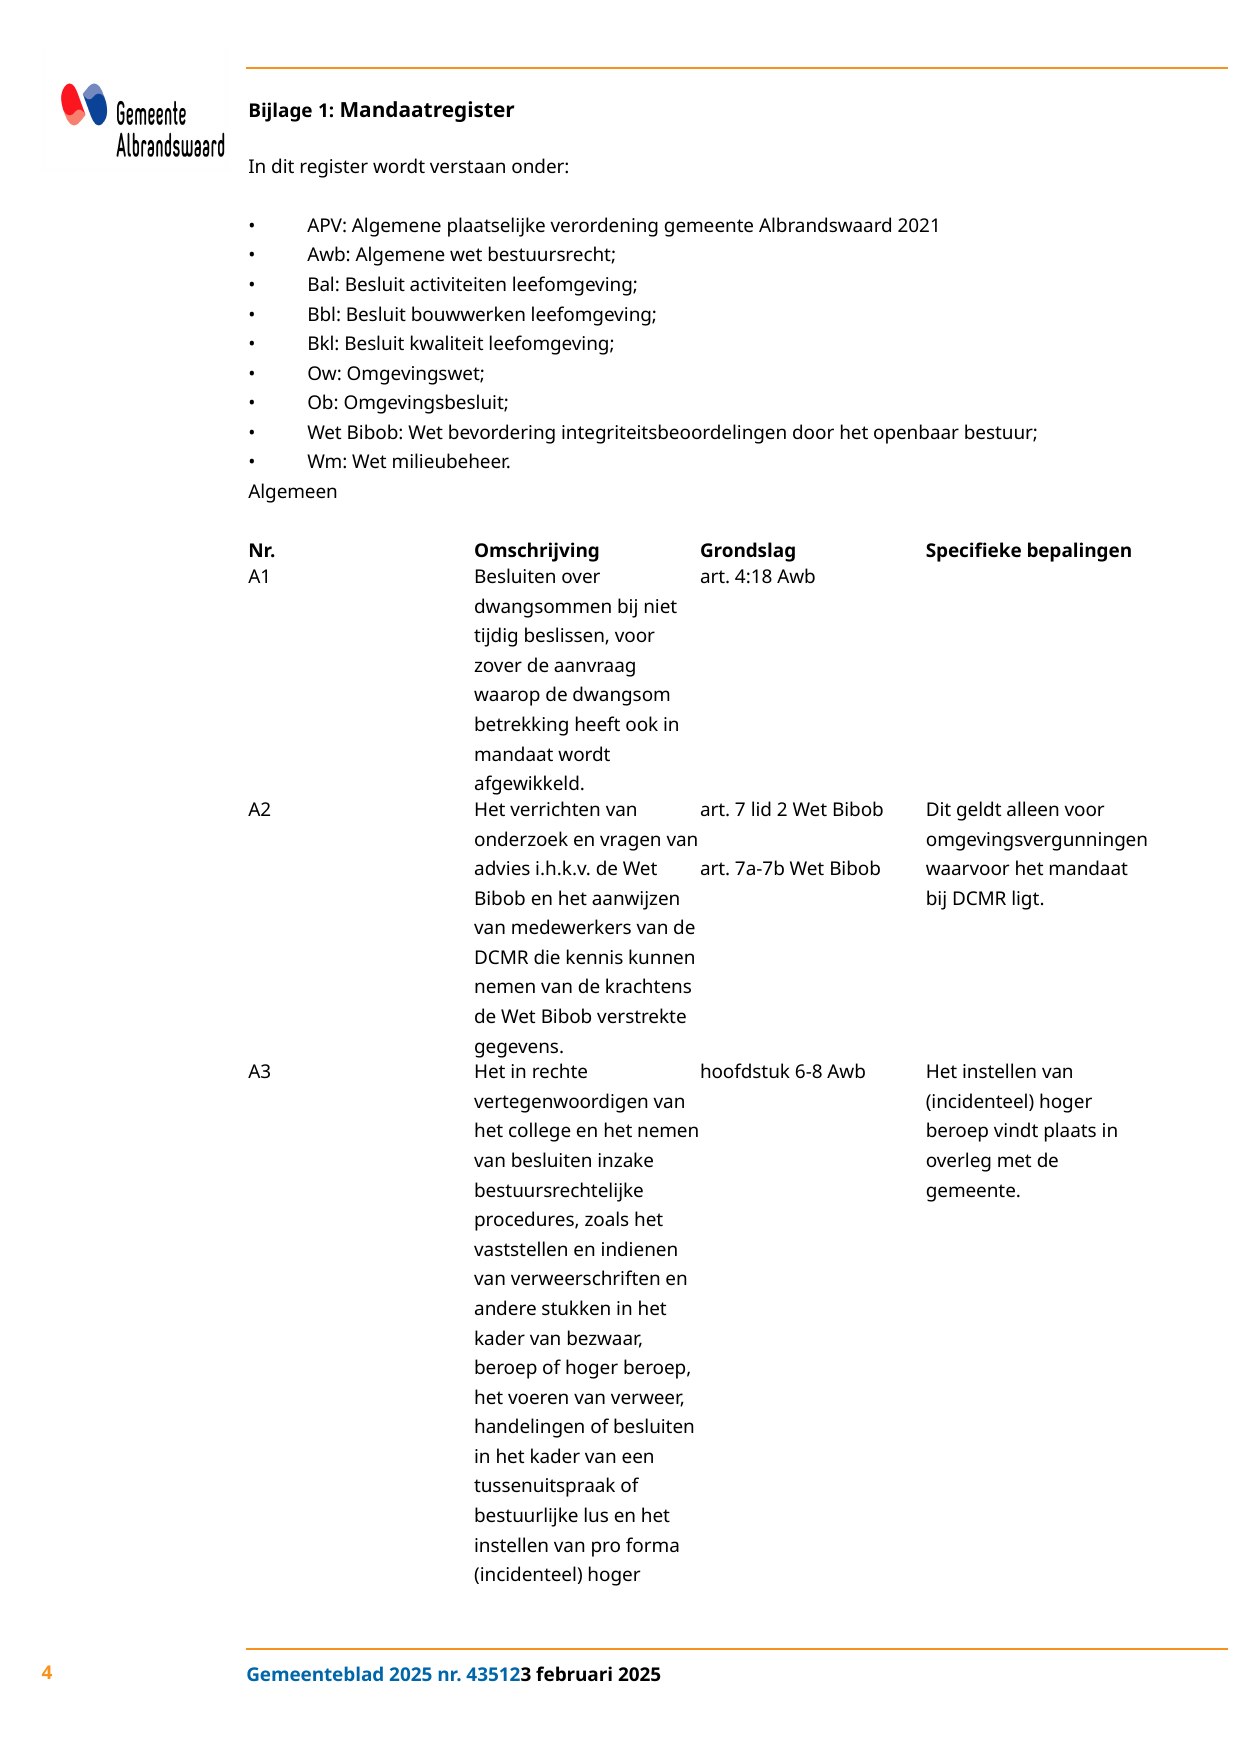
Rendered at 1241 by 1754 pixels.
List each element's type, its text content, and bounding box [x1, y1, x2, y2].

list Wet Bibob: Wet bevordering integriteitsbeoordelingen door het openbaar bestuur; [248, 419, 1152, 445]
list Bal: Besluit activiteiten leefomgeving; [248, 271, 1152, 297]
text Bijlage 1: Mandaatregister [248, 95, 1152, 123]
table_cell Het in rechte vertegenwoordigen van het college en het nemen van besluiten inzake bestuursrechtelijke procedures, zoals het vaststellen en indienen van verweerschriften en andere stukken in het kader van bezwaar, beroep of hoger beroep, het voeren van verweer, handelingen of besluiten in het kader van een tussenuitspraak of bestuurlijke lus en het instellen van pro forma (incidenteel) hoger [474, 1059, 700, 1587]
table_cell art. 7 lid 2 Wet Bibob art. 7a-7b Wet Bibob [700, 796, 926, 1058]
list Wm: Wet milieubeheer. [248, 449, 1152, 474]
list Awb: Algemene wet bestuursrecht; [248, 242, 1152, 267]
table_cell A1 [248, 563, 474, 796]
table_cell Besluiten over dwangsommen bij niet tijdig beslissen, voor zover de aanvraag waarop de dwangsom betrekking heeft ook in mandaat wordt afgewikkeld. [474, 563, 700, 796]
table_cell [926, 563, 1152, 796]
list Ow: Omgevingswet; [248, 360, 1152, 386]
table_cell A2 [248, 796, 474, 1058]
table_cell Het verrichten van onderzoek en vragen van advies i.h.k.v. de Wet Bibob en het aanwijzen van medewerkers van de DCMR die kennis kunnen nemen van de krachtens de Wet Bibob verstrekte gegevens. [474, 796, 700, 1058]
table_header Specifieke bepalingen [926, 538, 1152, 563]
table_cell Dit geldt alleen voor omgevingsvergunningen waarvoor het mandaat bij DCMR ligt. [926, 796, 1152, 1058]
table_cell hoofdstuk 6-8 Awb [700, 1059, 926, 1587]
text In dit register wordt verstaan onder: [248, 153, 1152, 179]
list Bkl: Besluit kwaliteit leefomgeving; [248, 330, 1152, 356]
table_header Grondslag [700, 538, 926, 563]
picture [41, 47, 231, 172]
list APV: Algemene plaatselijke verordening gemeente Albrandswaard 2021 [248, 212, 1152, 238]
table_header Nr. [248, 538, 474, 563]
table_header Omschrijving [474, 538, 700, 563]
table_cell art. 4:18 Awb [700, 563, 926, 796]
table_cell Het instellen van (incidenteel) hoger beroep vindt plaats in overleg met de gemeente. [926, 1059, 1152, 1587]
table_cell A3 [248, 1059, 474, 1587]
list Bbl: Besluit bouwwerken leefomgeving; [248, 301, 1152, 327]
text Algemeen [248, 478, 1152, 504]
list Ob: Omgevingsbesluit; [248, 389, 1152, 415]
